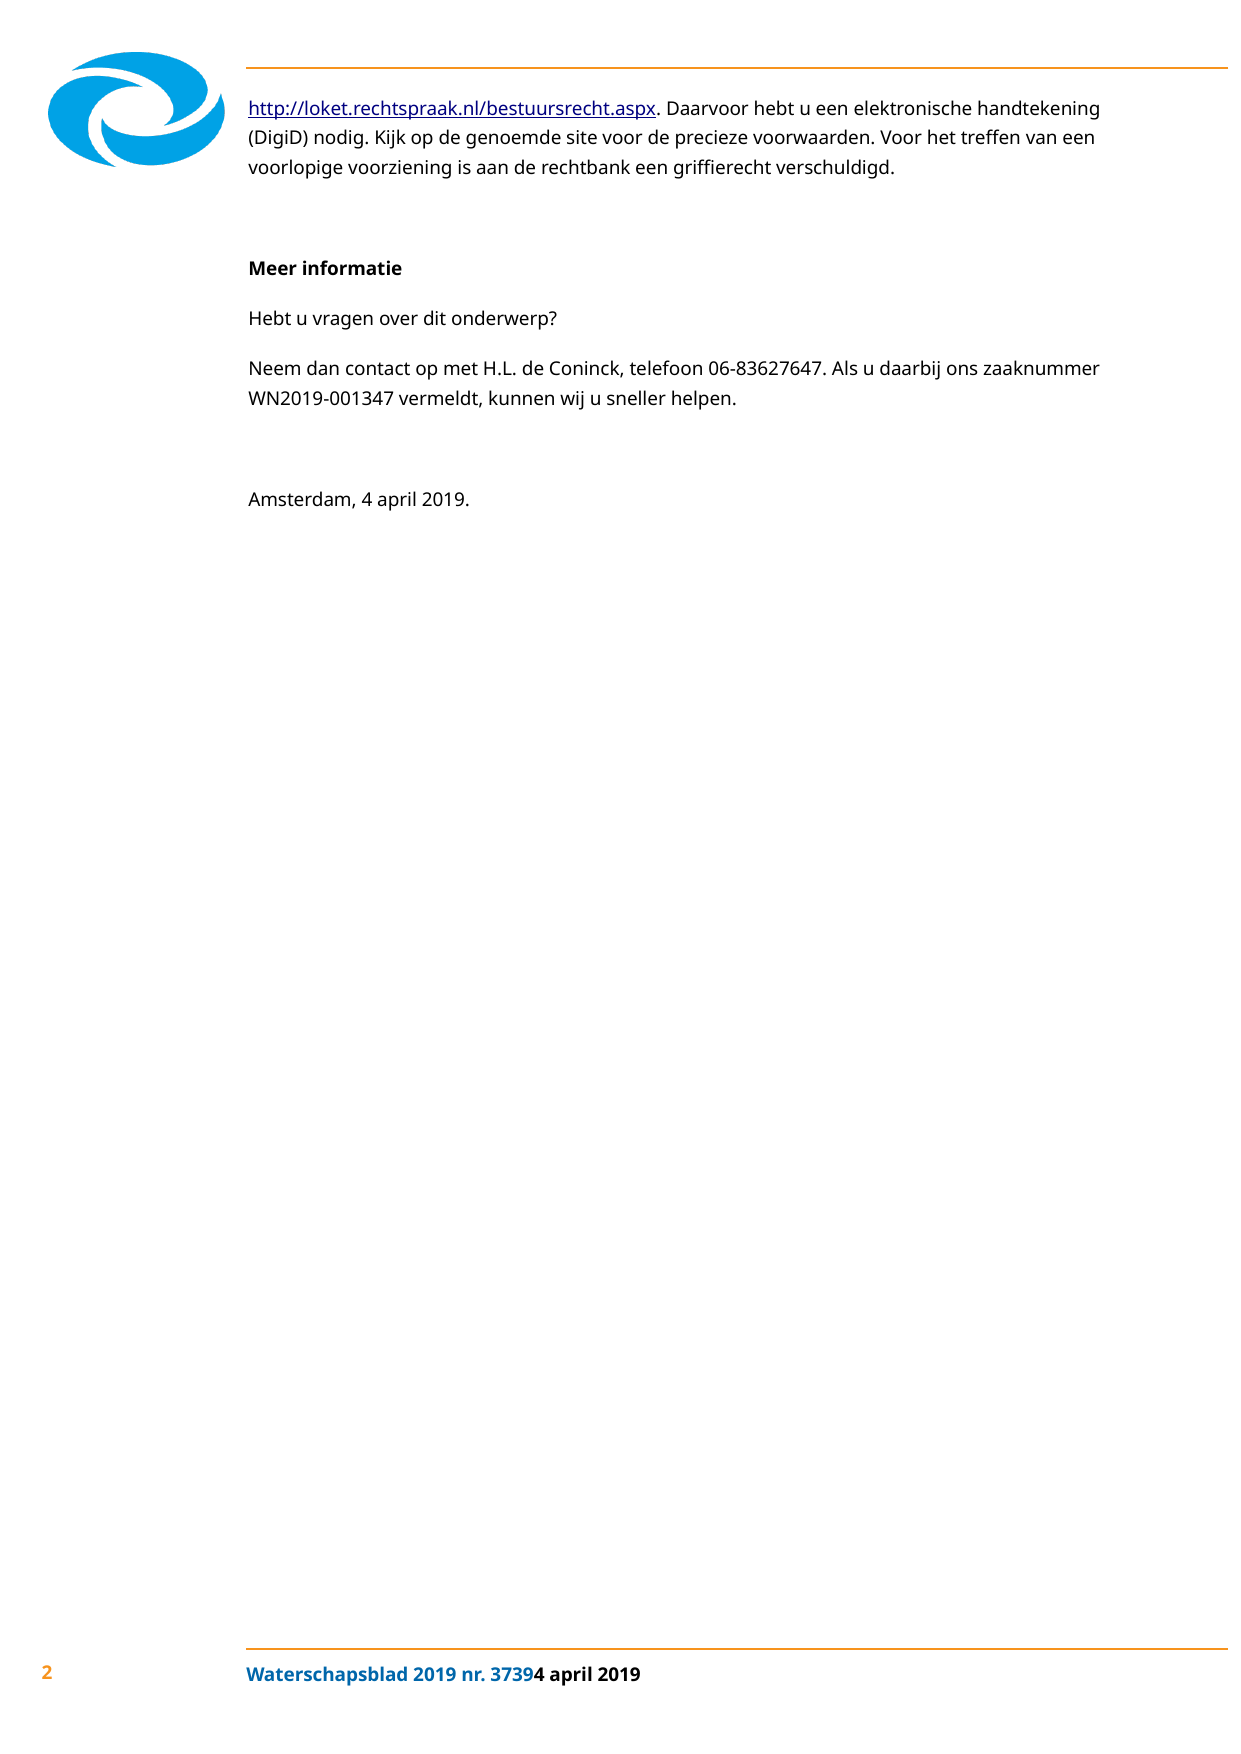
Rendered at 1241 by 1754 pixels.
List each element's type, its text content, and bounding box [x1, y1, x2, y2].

text Meer informatie [248, 255, 1152, 281]
text http://loket.rechtspraak.nl/bestuursrecht.aspx. Daarvoor hebt u een elektronische handtekening (DigiD) nodig. Kijk op de genoemde site voor de precieze voorwaarden. Voor het treffen van een voorlopige voorziening is aan de rechtbank een griffierecht verschuldigd. [248, 95, 1152, 180]
text Hebt u vragen over dit onderwerp? [248, 305, 1152, 331]
text Neem dan contact op met H.L. de Coninck, telefoon 06-83627647. Als u daarbij ons zaaknummer WN2019-001347 vermeldt, kunnen wij u sneller helpen. [248, 356, 1152, 411]
picture [41, 47, 231, 172]
text Amsterdam, 4 april 2019. [248, 486, 1152, 512]
